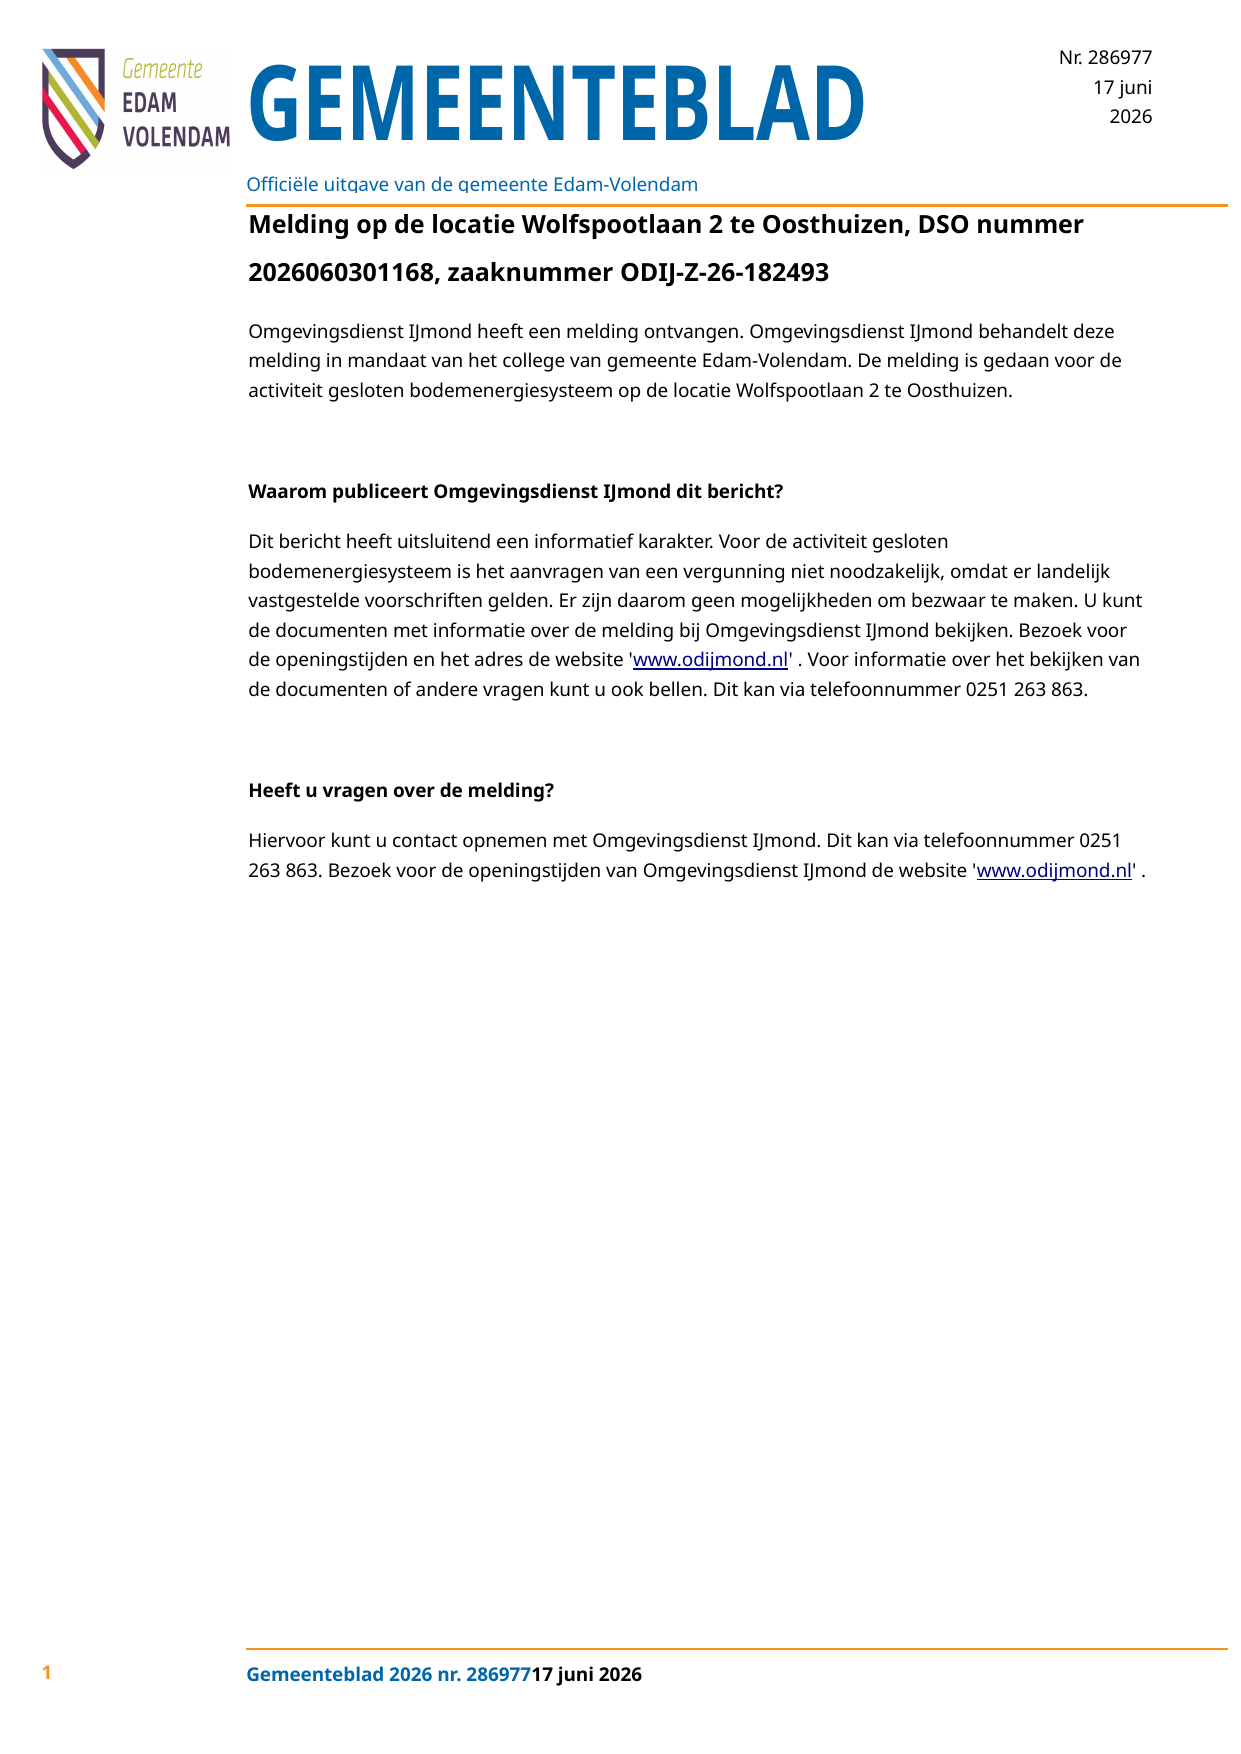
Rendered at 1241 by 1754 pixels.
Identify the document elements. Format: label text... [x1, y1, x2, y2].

text Omgevingsdienst IJmond heeft een melding ontvangen. Omgevingsdienst IJmond behandelt deze melding in mandaat van het college van gemeente Edam-Volendam. De melding is gedaan voor de activiteit gesloten bodemenergiesysteem op de locatie Wolfspootlaan 2 te Oosthuizen. [248, 318, 1152, 403]
text Waarom publiceert Omgevingsdienst IJmond dit bericht? [248, 478, 1152, 504]
text Hiervoor kunt u contact opnemen met Omgevingsdienst IJmond. Dit kan via telefoonnummer 0251 263 863. Bezoek voor de openingstijden van Omgevingsdienst IJmond de website 'www.odijmond.nl' . [248, 827, 1152, 883]
text Heeft u vragen over de melding? [248, 777, 1152, 803]
picture [41, 47, 231, 172]
text Melding op de locatie Wolfspootlaan 2 te Oosthuizen, DSO nummer 2026060301168, zaaknummer ODIJ-Z-26-182493 [248, 207, 1152, 288]
text Dit bericht heeft uitsluitend een informatief karakter. Voor de activiteit gesloten bodemenergiesysteem is het aanvragen van een vergunning niet noodzakelijk, omdat er landelijk vastgestelde voorschriften gelden. Er zijn daarom geen mogelijkheden om bezwaar te maken. U kunt de documenten met informatie over de melding bij Omgevingsdienst IJmond bekijken. Bezoek voor de openingstijden en het adres de website 'www.odijmond.nl' . Voor informatie over het bekijken van de documenten of andere vragen kunt u ook bellen. Dit kan via telefoonnummer 0251 263 863. [248, 528, 1152, 702]
